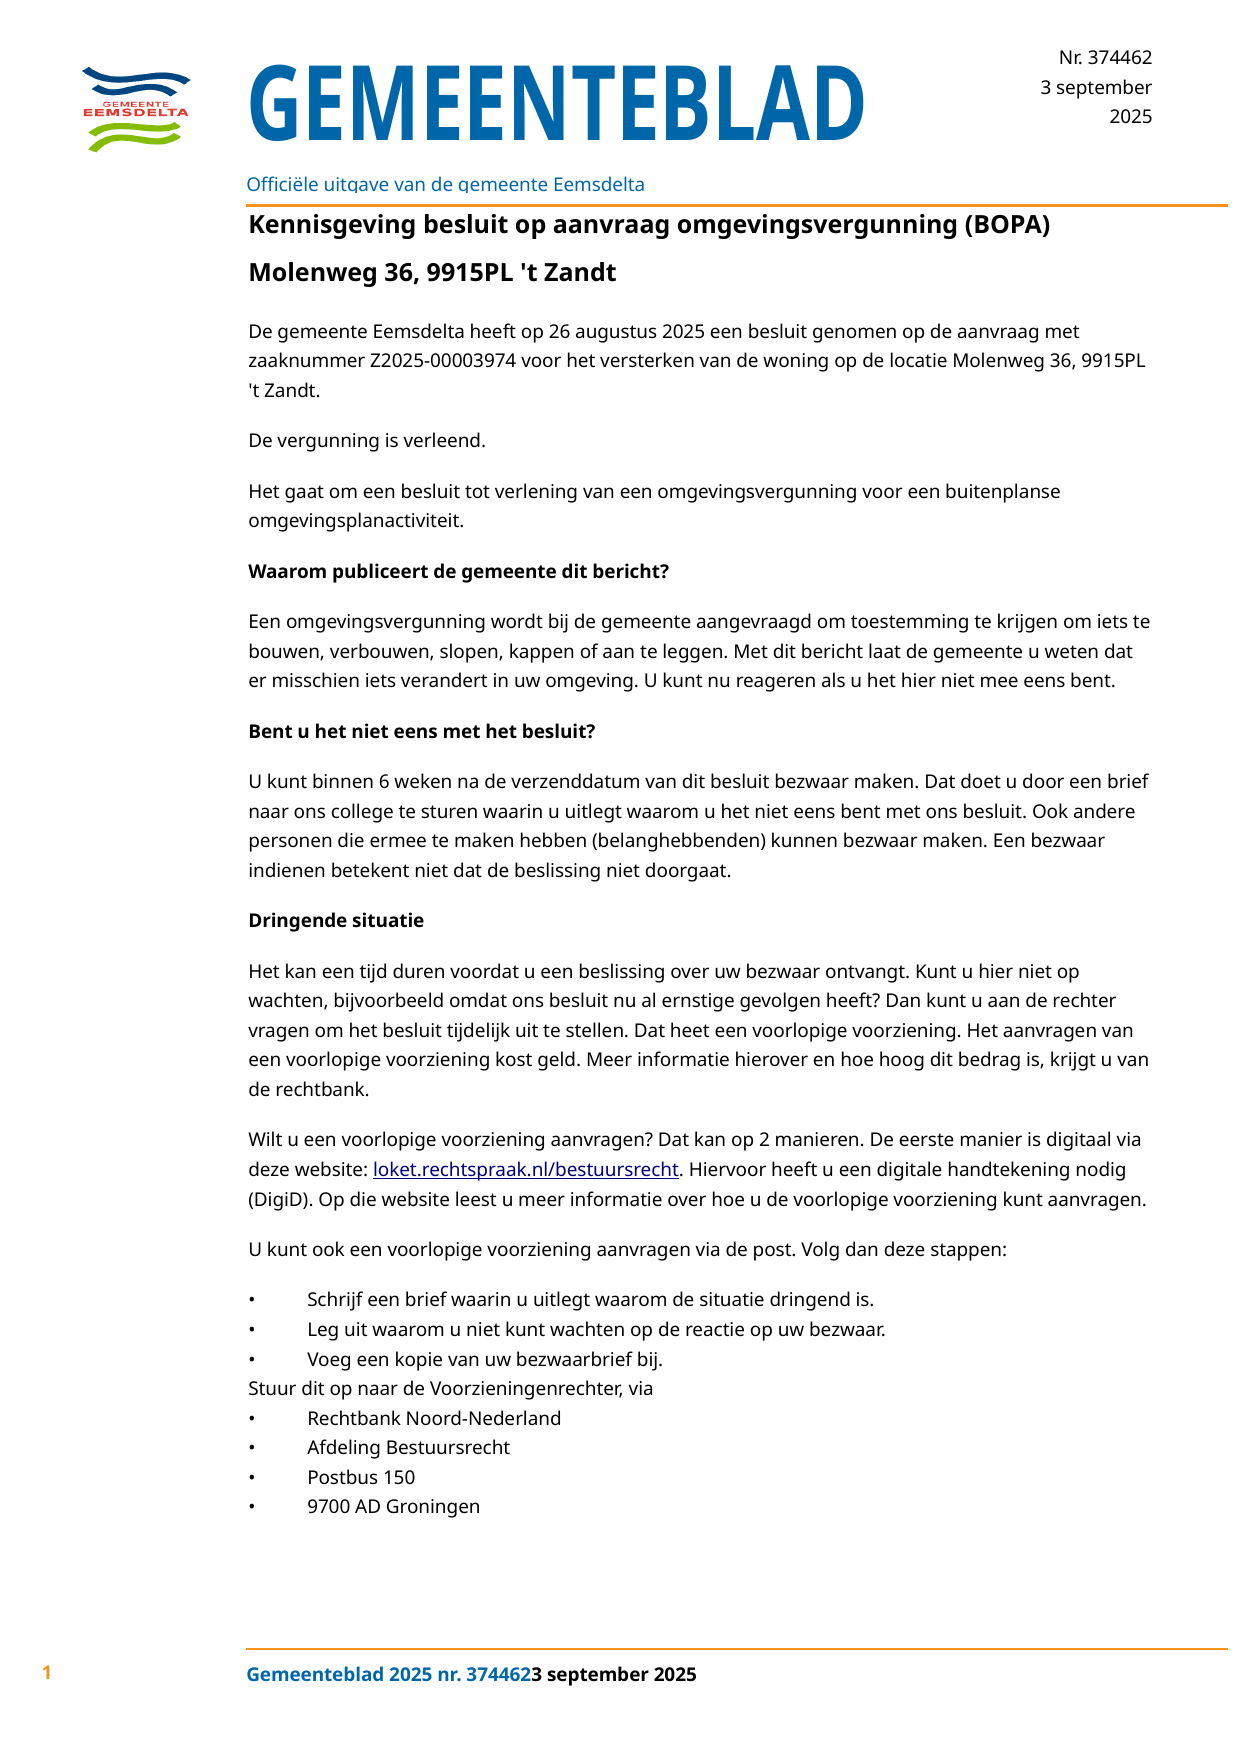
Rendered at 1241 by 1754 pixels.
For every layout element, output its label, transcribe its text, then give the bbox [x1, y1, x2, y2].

list Afdeling Bestuursrecht [248, 1434, 1152, 1460]
list 9700 AD Groningen [248, 1494, 1152, 1519]
text Dringende situatie [248, 907, 1152, 933]
list Rechtbank Noord-Nederland [248, 1405, 1152, 1431]
list Postbus 150 [248, 1464, 1152, 1490]
text Kennisgeving besluit op aanvraag omgevingsvergunning (BOPA) Molenweg 36, 9915PL 't Zandt [248, 207, 1152, 288]
list Schrijf een brief waarin u uitlegt waarom de situatie dringend is. [248, 1287, 1152, 1312]
text Waarom publiceert de gemeente dit bericht? [248, 558, 1152, 584]
picture [41, 47, 231, 172]
list Leg uit waarom u niet kunt wachten op de reactie op uw bezwaar. [248, 1316, 1152, 1342]
text U kunt binnen 6 weken na de verzenddatum van dit besluit bezwaar maken. Dat doet u door een brief naar ons college te sturen waarin u uitlegt waarom u het niet eens bent met ons besluit. Ook andere personen die ermee te maken hebben (belanghebbenden) kunnen bezwaar maken. Een bezwaar indienen betekent niet dat de beslissing niet doorgaat. [248, 768, 1152, 883]
text Een omgevingsvergunning wordt bij de gemeente aangevraagd om toestemming te krijgen om iets te bouwen, verbouwen, slopen, kappen of aan te leggen. Met dit bericht laat de gemeente u weten dat er misschien iets verandert in uw omgeving. U kunt nu reageren als u het hier niet mee eens bent. [248, 608, 1152, 693]
text De gemeente Eemsdelta heeft op 26 augustus 2025 een besluit genomen op de aanvraag met zaaknummer Z2025-00003974 voor het versterken van de woning op de locatie Molenweg 36, 9915PL 't Zandt. [248, 318, 1152, 403]
text Het kan een tijd duren voordat u een beslissing over uw bezwaar ontvangt. Kunt u hier niet op wachten, bijvoorbeeld omdat ons besluit nu al ernstige gevolgen heeft? Dan kunt u aan de rechter vragen om het besluit tijdelijk uit te stellen. Dat heet een voorlopige voorziening. Het aanvragen van een voorlopige voorziening kost geld. Meer informatie hierover en hoe hoog dit bedrag is, krijgt u van de rechtbank. [248, 958, 1152, 1102]
text Het gaat om een besluit tot verlening van een omgevingsvergunning voor een buitenplanse omgevingsplanactiviteit. [248, 478, 1152, 533]
text U kunt ook een voorlopige voorziening aanvragen via de post. Volg dan deze stappen: [248, 1236, 1152, 1262]
text Wilt u een voorlopige voorziening aanvragen? Dat kan op 2 manieren. De eerste manier is digitaal via deze website: loket.rechtspraak.nl/bestuursrecht. Hiervoor heeft u een digitale handtekening nodig (DigiD). Op die website leest u meer informatie over hoe u de voorlopige voorziening kunt aanvragen. [248, 1127, 1152, 1212]
text Bent u het niet eens met het besluit? [248, 718, 1152, 744]
text Stuur dit op naar de Voorzieningenrechter, via [248, 1375, 1152, 1401]
list Voeg een kopie van uw bezwaarbrief bij. [248, 1346, 1152, 1372]
text De vergunning is verleend. [248, 427, 1152, 453]
